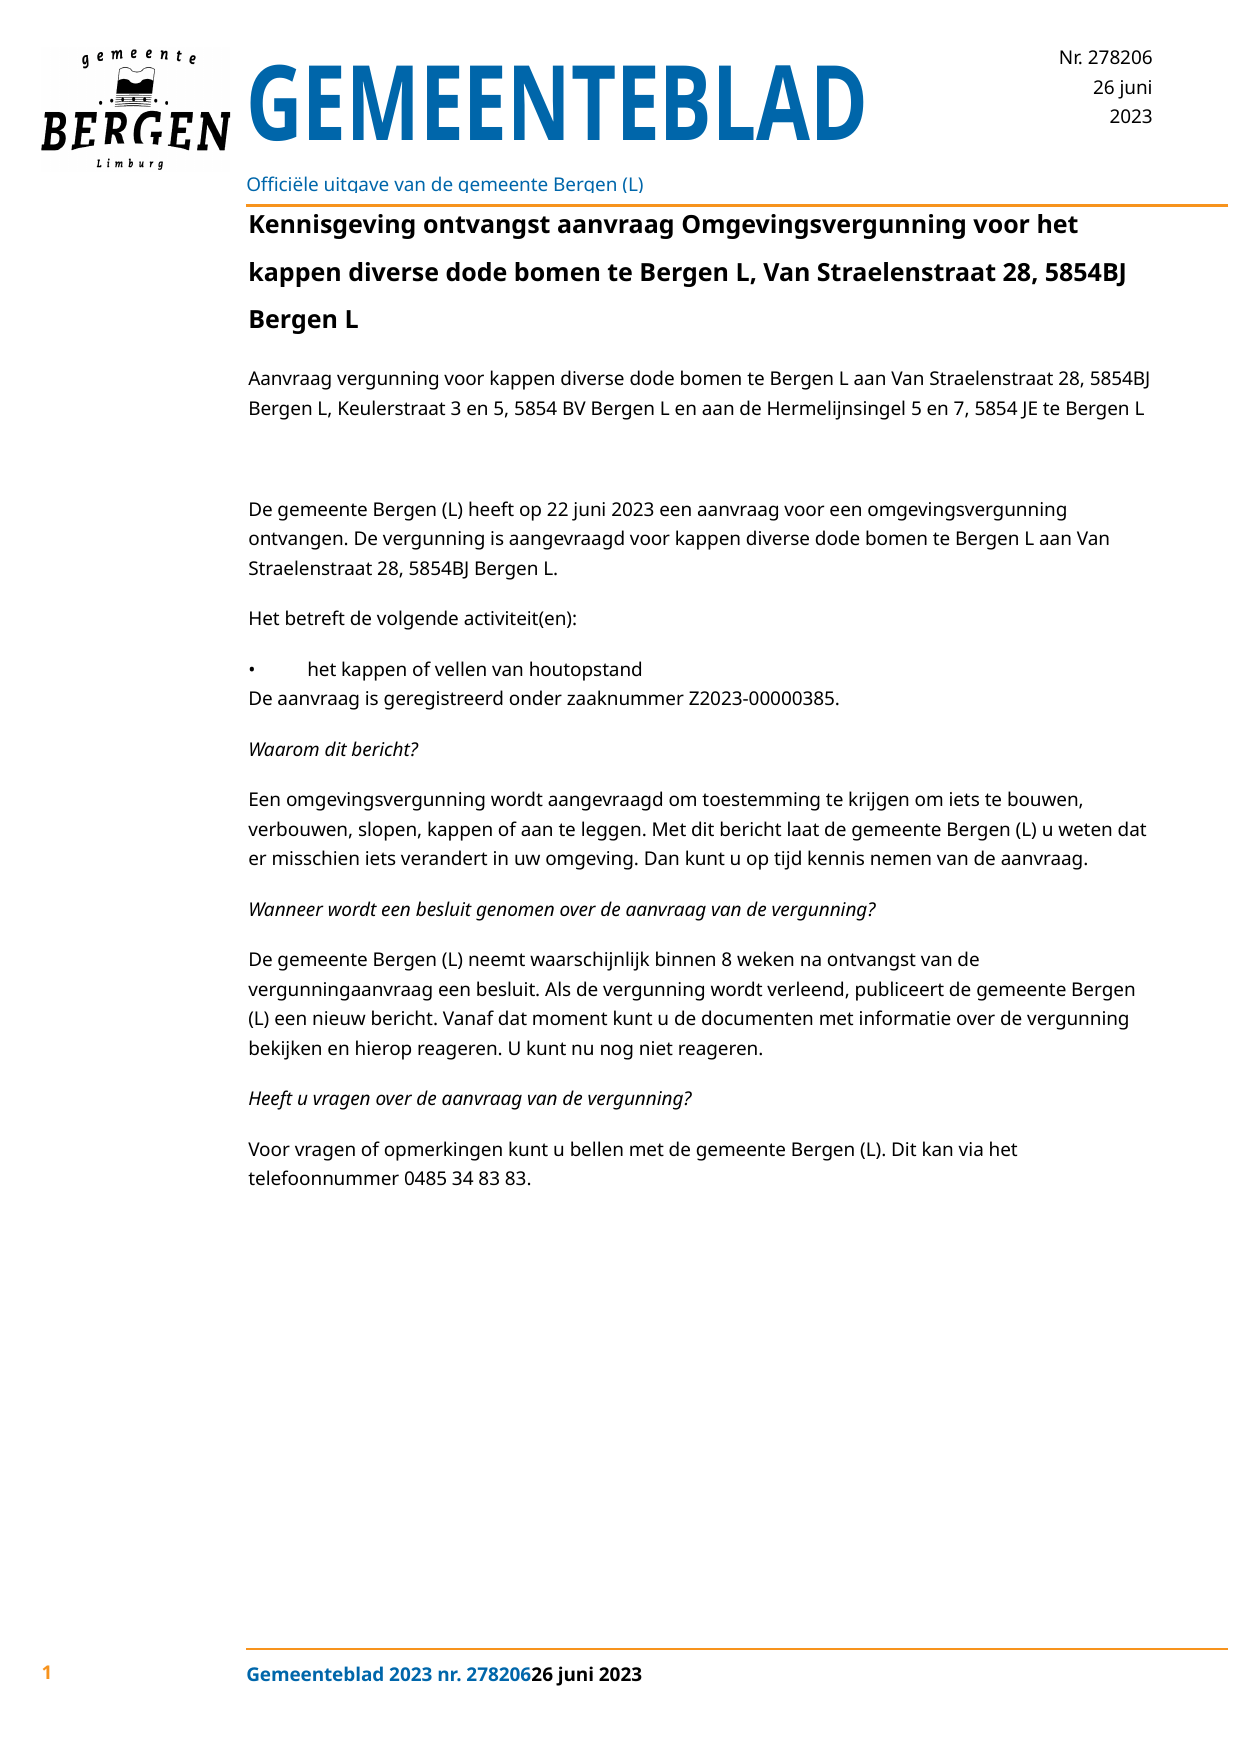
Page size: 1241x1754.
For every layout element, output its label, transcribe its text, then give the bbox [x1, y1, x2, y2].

text Het betreft de volgende activiteit(en): [248, 606, 1152, 631]
text De gemeente Bergen (L) heeft op 22 juni 2023 een aanvraag voor een omgevingsvergunning ontvangen. De vergunning is aangevraagd voor kappen diverse dode bomen te Bergen L aan Van Straelenstraat 28, 5854BJ Bergen L. [248, 496, 1152, 581]
text Heeft u vragen over de aanvraag van de vergunning? [248, 1086, 1152, 1111]
picture [41, 47, 231, 172]
text Waarom dit bericht? [248, 736, 1152, 762]
text Wanneer wordt een besluit genomen over de aanvraag van de vergunning? [248, 896, 1152, 922]
text De gemeente Bergen (L) neemt waarschijnlijk binnen 8 weken na ontvangst van de vergunningaanvraag een besluit. Als de vergunning wordt verleend, publiceert de gemeente Bergen (L) een nieuw bericht. Vanaf dat moment kunt u de documenten met informatie over de vergunning bekijken en hierop reageren. U kunt nu nog niet reageren. [248, 946, 1152, 1061]
text Kennisgeving ontvangst aanvraag Omgevingsvergunning voor het kappen diverse dode bomen te Bergen L, Van Straelenstraat 28, 5854BJ Bergen L [248, 207, 1152, 336]
text De aanvraag is geregistreerd onder zaaknummer Z2023-00000385. [248, 686, 1152, 711]
list het kappen of vellen van houtopstand [248, 656, 1152, 682]
text Voor vragen of opmerkingen kunt u bellen met de gemeente Bergen (L). Dit kan via het telefoonnummer 0485 34 83 83. [248, 1136, 1152, 1191]
text Een omgevingsvergunning wordt aangevraagd om toestemming te krijgen om iets te bouwen, verbouwen, slopen, kappen of aan te leggen. Met dit bericht laat de gemeente Bergen (L) u weten dat er misschien iets verandert in uw omgeving. Dan kunt u op tijd kennis nemen van de aanvraag. [248, 786, 1152, 871]
text Aanvraag vergunning voor kappen diverse dode bomen te Bergen L aan Van Straelenstraat 28, 5854BJ Bergen L, Keulerstraat 3 en 5, 5854 BV Bergen L en aan de Hermelijnsingel 5 en 7, 5854 JE te Bergen L [248, 366, 1152, 421]
